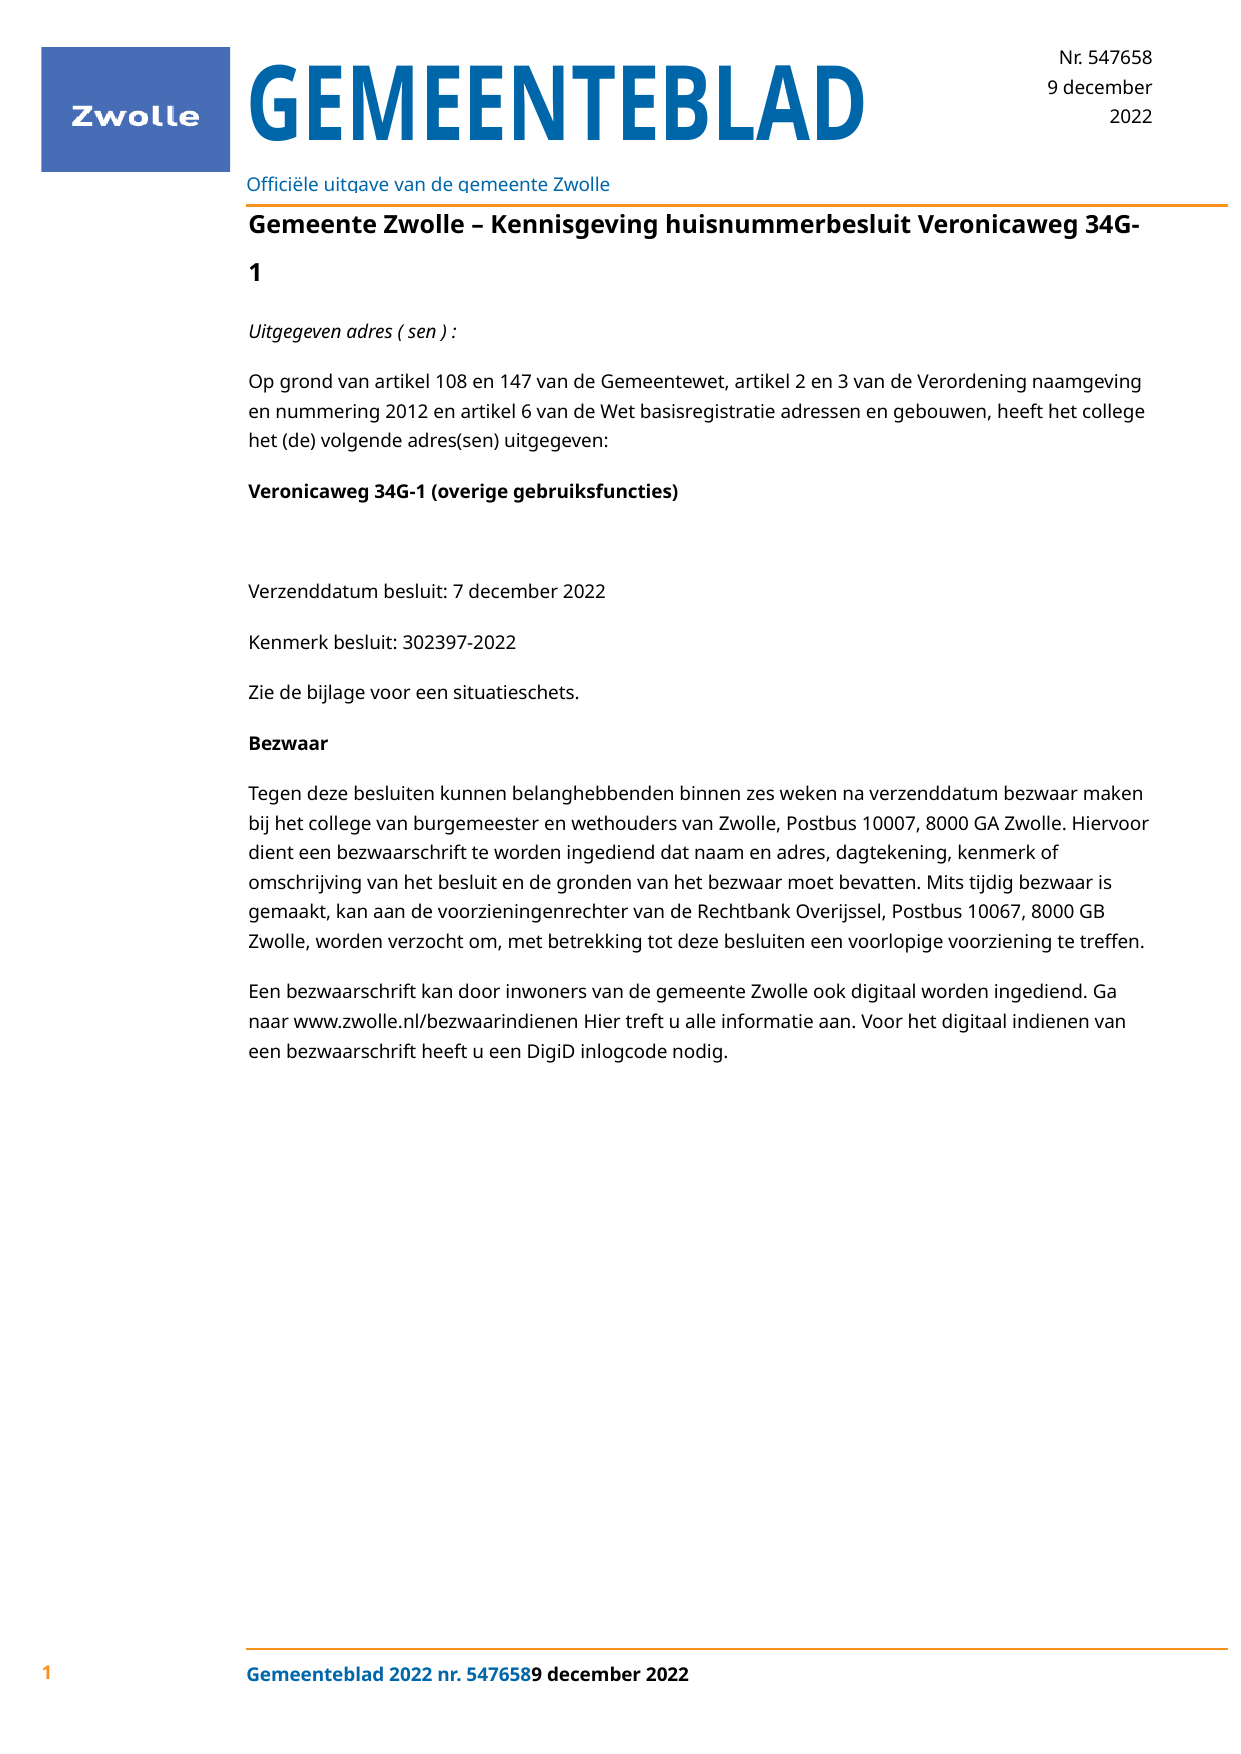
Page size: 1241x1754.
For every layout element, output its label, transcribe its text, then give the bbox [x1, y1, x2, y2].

text Een bezwaarschrift kan door inwoners van de gemeente Zwolle ook digitaal worden ingediend. Ga naar www.zwolle.nl/bezwaarindienen Hier treft u alle informatie aan. Voor het digitaal indienen van een bezwaarschrift heeft u een DigiD inlogcode nodig. [248, 979, 1152, 1064]
text Kenmerk besluit: 302397-2022 [248, 629, 1152, 655]
text Gemeente Zwolle – Kennisgeving huisnummerbesluit Veronicaweg 34G-1 [248, 207, 1152, 288]
text Bezwaar [248, 730, 1152, 756]
text Op grond van artikel 108 en 147 van de Gemeentewet, artikel 2 en 3 van de Verordening naamgeving en nummering 2012 en artikel 6 van de Wet basisregistratie adressen en gebouwen, heeft het college het (de) volgende adres(sen) uitgegeven: [248, 368, 1152, 453]
text Uitgegeven adres ( sen ) : [248, 318, 1152, 344]
text Zie de bijlage voor een situatieschets. [248, 679, 1152, 705]
text Tegen deze besluiten kunnen belanghebbenden binnen zes weken na verzenddatum bezwaar maken bij het college van burgemeester en wethouders van Zwolle, Postbus 10007, 8000 GA Zwolle. Hiervoor dient een bezwaarschrift te worden ingediend dat naam en adres, dagtekening, kenmerk of omschrijving van het besluit en de gronden van het bezwaar moet bevatten. Mits tijdig bezwaar is gemaakt, kan aan de voorzieningenrechter van de Rechtbank Overijssel, Postbus 10067, 8000 GB Zwolle, worden verzocht om, met betrekking tot deze besluiten een voorlopige voorziening te treffen. [248, 780, 1152, 954]
text Verzenddatum besluit: 7 december 2022 [248, 579, 1152, 604]
text Veronicaweg 34G-1 (overige gebruiksfuncties) [248, 478, 1152, 504]
picture [41, 47, 231, 172]
